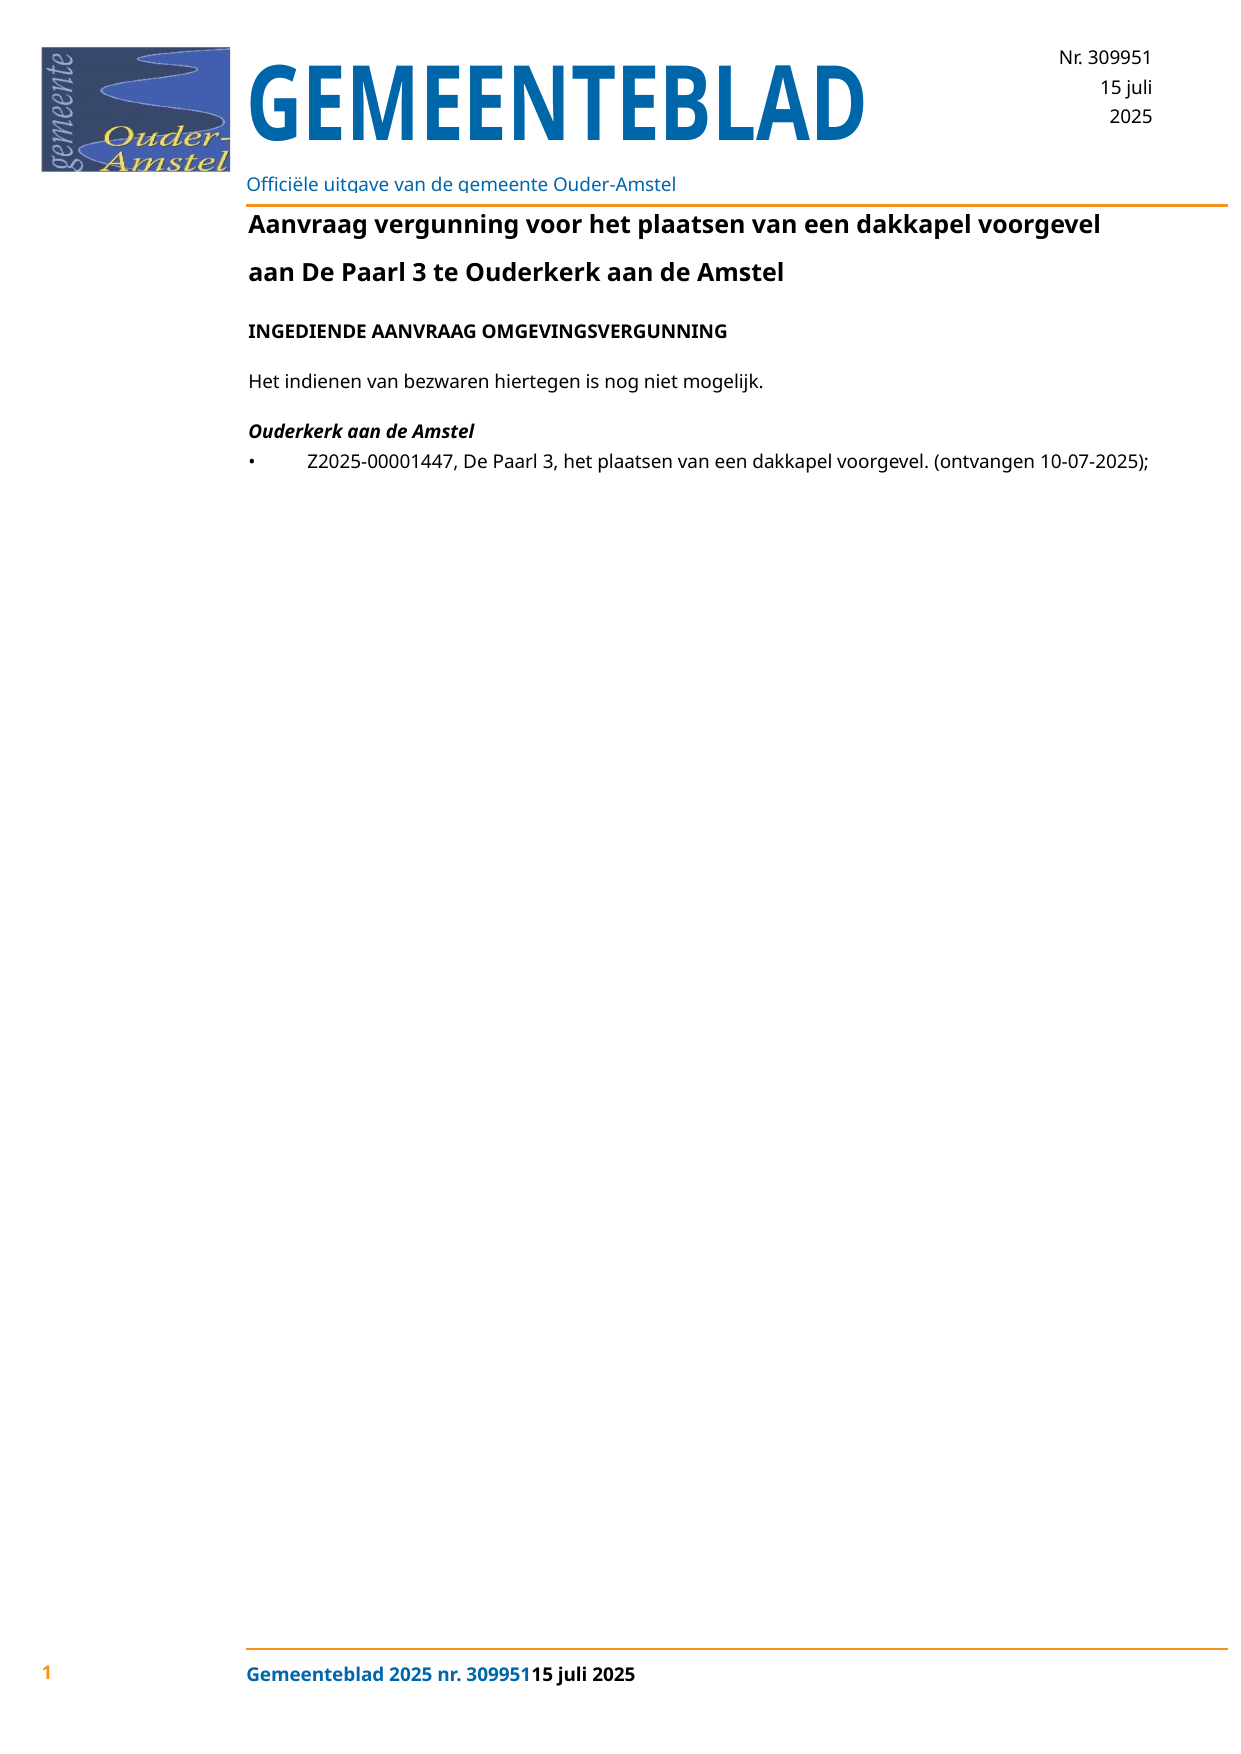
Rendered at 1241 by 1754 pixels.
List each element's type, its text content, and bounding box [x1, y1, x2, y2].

text Aanvraag vergunning voor het plaatsen van een dakkapel voorgevel aan De Paarl 3 te Ouderkerk aan de Amstel [248, 207, 1152, 288]
picture [41, 47, 231, 172]
text INGEDIENDE AANVRAAG OMGEVINGSVERGUNNING [248, 318, 1152, 344]
list Z2025-00001447, De Paarl 3, het plaatsen van een dakkapel voorgevel. (ontvangen 10-07-2025); [248, 448, 1152, 474]
text Ouderkerk aan de Amstel [248, 419, 1152, 444]
text Het indienen van bezwaren hiertegen is nog niet mogelijk. [248, 368, 1152, 394]
